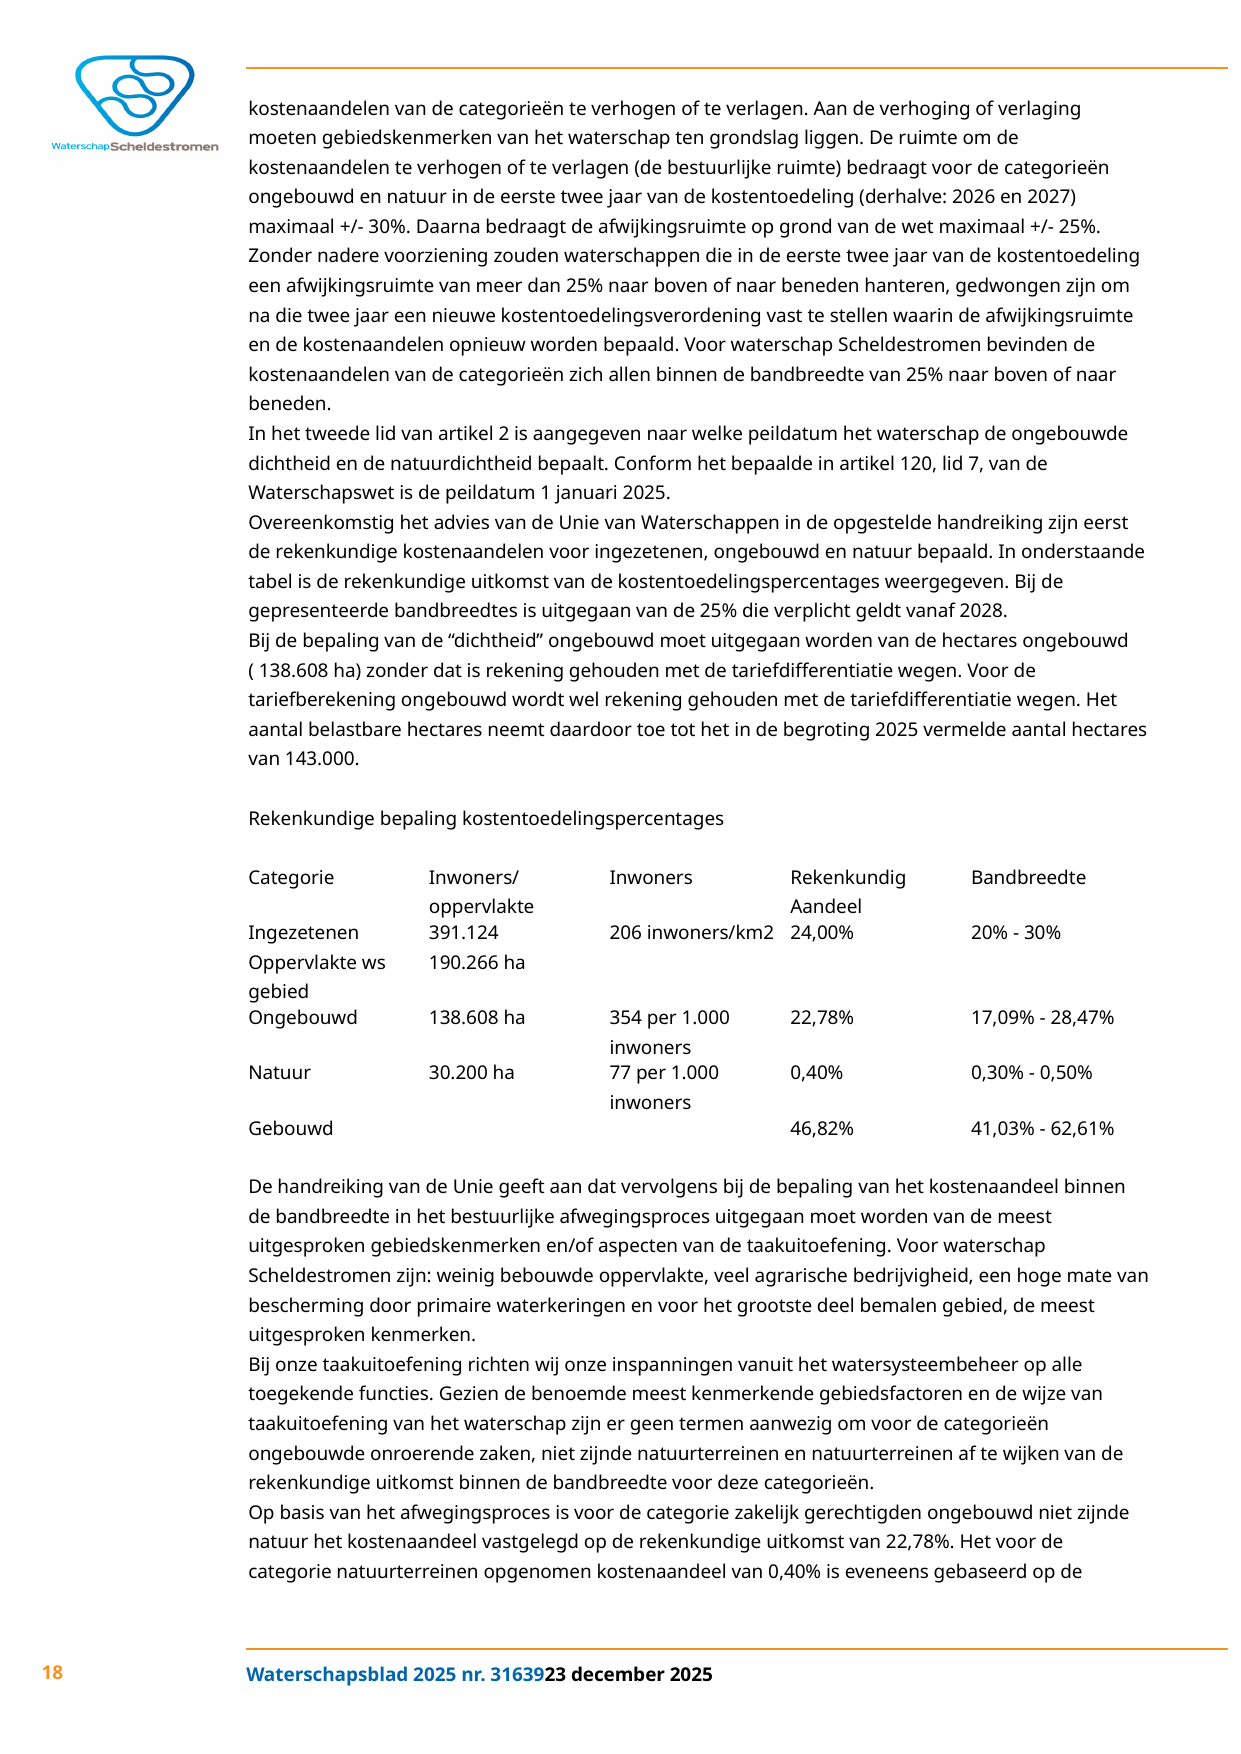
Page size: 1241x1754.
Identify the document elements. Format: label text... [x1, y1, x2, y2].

table_cell 41,03% - 62,61% [971, 1115, 1152, 1141]
text kostenaandelen van de categorieën te verhogen of te verlagen. Aan de verhoging of verlaging moeten gebiedskenmerken van het waterschap ten grondslag liggen. De ruimte om de kostenaandelen te verhogen of te verlagen (de bestuurlijke ruimte) bedraagt voor de categorieën ongebouwd en natuur in de eerste twee jaar van de kostentoedeling (derhalve: 2026 en 2027) maximaal +/- 30%. Daarna bedraagt de afwijkingsruimte op grond van de wet maximaal +/- 25%. Zonder nadere voorziening zouden waterschappen die in de eerste twee jaar van de kostentoedeling een afwijkingsruimte van meer dan 25% naar boven of naar beneden hanteren, gedwongen zijn om na die twee jaar een nieuwe kostentoedelingsverordening vast te stellen waarin de afwijkingsruimte en de kostenaandelen opnieuw worden bepaald. Voor waterschap Scheldestromen bevinden de kostenaandelen van de categorieën zich allen binnen de bandbreedte van 25% naar boven of naar beneden. [248, 95, 1152, 416]
table_cell [609, 1115, 790, 1141]
table_cell 17,09% - 28,47% [971, 1004, 1152, 1059]
table_header Bandbreedte [971, 864, 1152, 919]
table_cell 0,30% - 0,50% [971, 1060, 1152, 1115]
table_cell 391.124 190.266 ha [429, 919, 609, 1004]
table_header Categorie [248, 864, 429, 919]
table_cell 138.608 ha [429, 1004, 609, 1059]
picture [41, 47, 231, 172]
table_cell Ongebouwd [248, 1004, 429, 1059]
table_header Inwoners/oppervlakte [429, 864, 609, 919]
text De handreiking van de Unie geeft aan dat vervolgens bij de bepaling van het kostenaandeel binnen de bandbreedte in het bestuurlijke afwegingsproces uitgegaan moet worden van de meest uitgesproken gebiedskenmerken en/of aspecten van de taakuitoefening. Voor waterschap Scheldestromen zijn: weinig bebouwde oppervlakte, veel agrarische bedrijvigheid, een hoge mate van bescherming door primaire waterkeringen en voor het grootste deel bemalen gebied, de meest uitgesproken kenmerken. [248, 1173, 1152, 1347]
table_header Inwoners [609, 864, 790, 919]
table_cell Gebouwd [248, 1115, 429, 1141]
text Bij onze taakuitoefening richten wij onze inspanningen vanuit het watersysteembeheer op alle toegekende functies. Gezien de benoemde meest kenmerkende gebiedsfactoren en de wijze van taakuitoefening van het waterschap zijn er geen termen aanwezig om voor de categorieën ongebouwde onroerende zaken, niet zijnde natuurterreinen en natuurterreinen af te wijken van de rekenkundige uitkomst binnen de bandbreedte voor deze categorieën. [248, 1351, 1152, 1495]
table_cell 20% - 30% [971, 919, 1152, 1004]
text Bij de bepaling van de “dichtheid” ongebouwd moet uitgegaan worden van de hectares ongebouwd ( 138.608 ha) zonder dat is rekening gehouden met de tariefdifferentiatie wegen. Voor de tariefberekening ongebouwd wordt wel rekening gehouden met de tariefdifferentiatie wegen. Het aantal belastbare hectares neemt daardoor toe tot het in de begroting 2025 vermelde aantal hectares van 143.000. [248, 627, 1152, 771]
table_cell Natuur [248, 1060, 429, 1115]
table_cell 77 per 1.000 inwoners [609, 1060, 790, 1115]
text Overeenkomstig het advies van de Unie van Waterschappen in de opgestelde handreiking zijn eerst de rekenkundige kostenaandelen voor ingezetenen, ongebouwd en natuur bepaald. In onderstaande tabel is de rekenkundige uitkomst van de kostentoedelingspercentages weergegeven. Bij de gepresenteerde bandbreedtes is uitgegaan van de 25% die verplicht geldt vanaf 2028. [248, 509, 1152, 623]
text In het tweede lid van artikel 2 is aangegeven naar welke peildatum het waterschap de ongebouwde dichtheid en de natuurdichtheid bepaalt. Conform het bepaalde in artikel 120, lid 7, van de Waterschapswet is de peildatum 1 januari 2025. [248, 420, 1152, 505]
table_cell 24,00% [790, 919, 971, 1004]
table_header Rekenkundig Aandeel [790, 864, 971, 919]
table_cell 0,40% [790, 1060, 971, 1115]
table_cell 22,78% [790, 1004, 971, 1059]
text Op basis van het afwegingsproces is voor de categorie zakelijk gerechtigden ongebouwd niet zijnde natuur het kostenaandeel vastgelegd op de rekenkundige uitkomst van 22,78%. Het voor de categorie natuurterreinen opgenomen kostenaandeel van 0,40% is eveneens gebaseerd op de [248, 1499, 1152, 1584]
table_cell [429, 1115, 609, 1141]
table_cell 46,82% [790, 1115, 971, 1141]
text Rekenkundige bepaling kostentoedelingspercentages [248, 805, 1152, 831]
table_cell 30.200 ha [429, 1060, 609, 1115]
table_cell 354 per 1.000 inwoners [609, 1004, 790, 1059]
table_cell 206 inwoners/km2 [609, 919, 790, 1004]
table_cell Ingezetenen Oppervlakte ws gebied [248, 919, 429, 1004]
